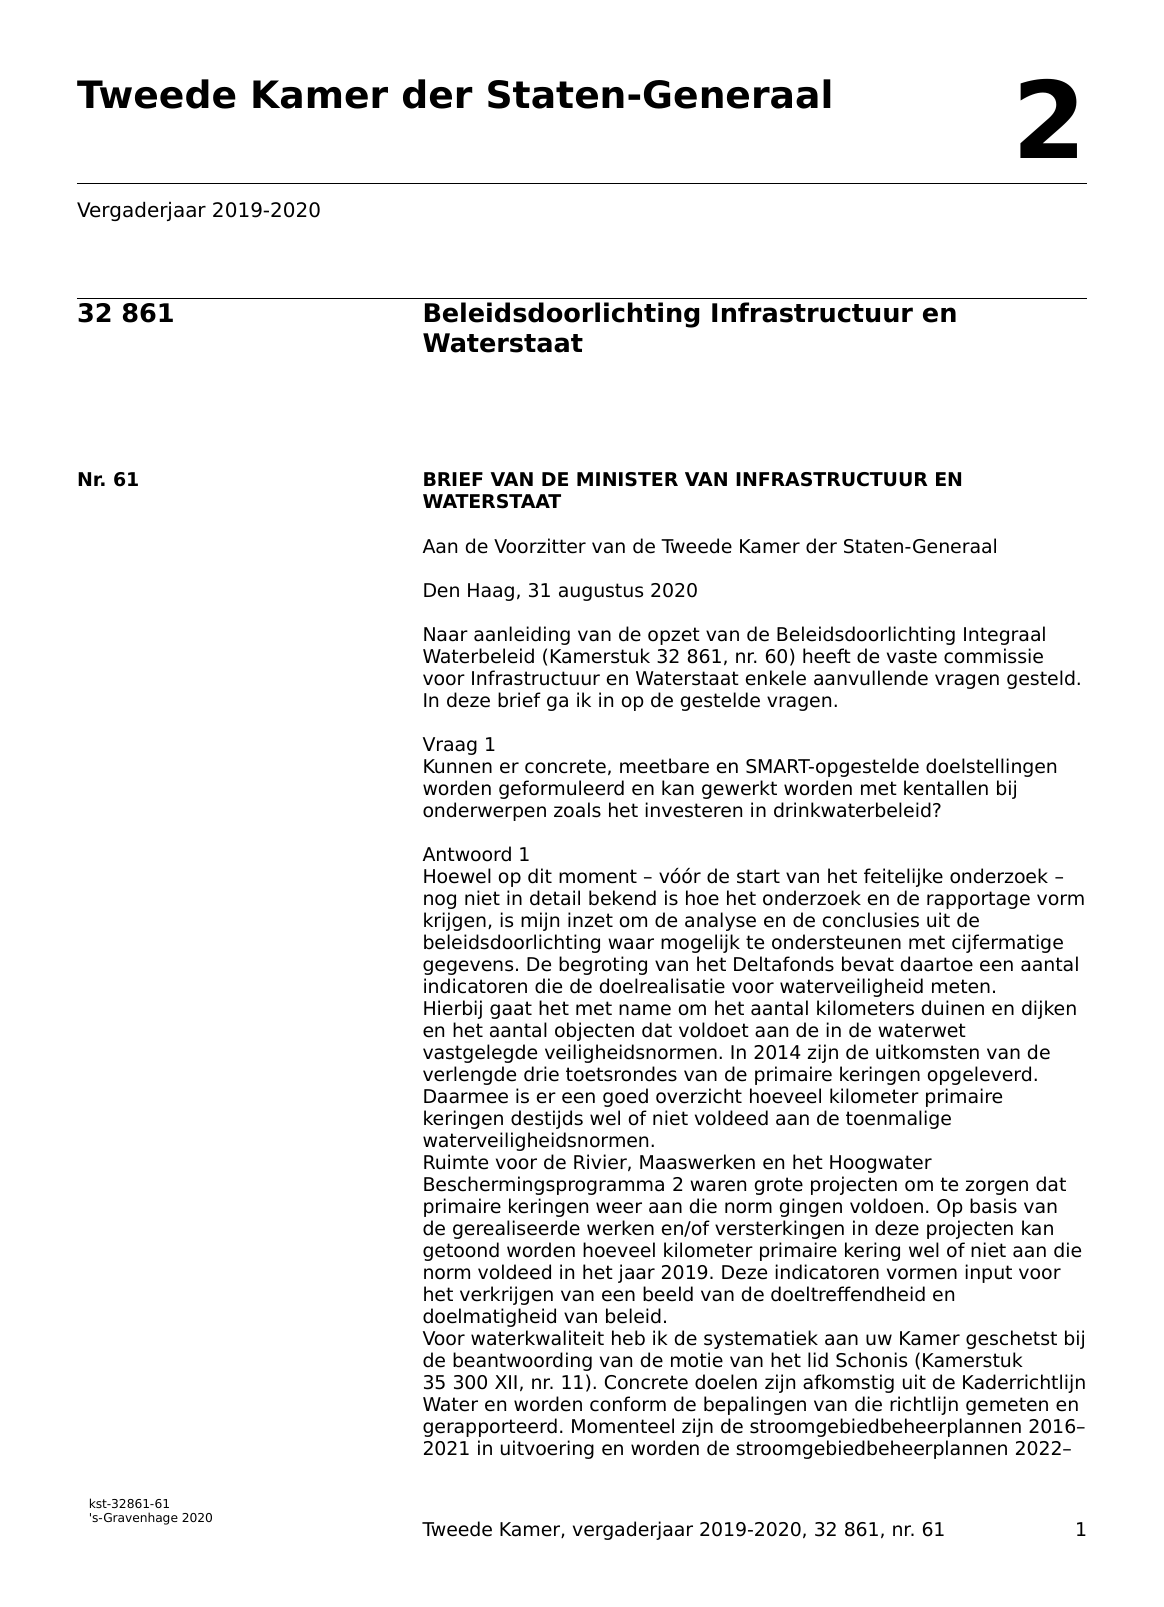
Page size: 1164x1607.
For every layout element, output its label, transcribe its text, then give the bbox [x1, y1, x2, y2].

text Ruimte voor de Rivier, Maaswerken en het Hoogwater Beschermingsprogramma 2 waren grote projecten om te zorgen dat primaire keringen weer aan die norm gingen voldoen. Op basis van de gerealiseerde werken en/of versterkingen in deze projecten kan getoond worden hoeveel kilometer primaire kering wel of niet aan die norm voldeed in het jaar 2019. Deze indicatoren vormen input voor het verkrijgen van een beeld van de doeltreffendheid en doelmatigheid van beleid. [422, 1152, 1087, 1328]
text Voor waterkwaliteit heb ik de systematiek aan uw Kamer geschetst bij de beantwoording van de motie van het lid Schonis (Kamerstuk 35 300 XII, nr. 11). Concrete doelen zijn afkomstig uit de Kaderrichtlijn Water en worden conform de bepalingen van die richtlijn gemeten en gerapporteerd. Momenteel zijn de stroomgebiedbeheerplannen 2016–2021 in uitvoering en worden de stroomgebiedbeheerplannen 2022– [422, 1328, 1087, 1459]
table_header 2 [886, 59, 1087, 183]
text Kunnen er concrete, meetbare en SMART-opgestelde doelstellingen worden geformuleerd en kan gewerkt worden met kentallen bij onderwerpen zoals het investeren in drinkwaterbeleid? [422, 756, 1087, 822]
subtitle 32 861 Beleidsdoorlichting Infrastructuur en Waterstaat [77, 299, 1087, 358]
table_header Tweede Kamer der Staten-Generaal [77, 59, 886, 183]
text Antwoord 1 [422, 844, 1087, 866]
text Den Haag, 31 augustus 2020 [422, 580, 1087, 602]
text Vraag 1 [422, 734, 1087, 756]
text Aan de Voorzitter van de Tweede Kamer der Staten-Generaal [422, 536, 1087, 557]
text Hoewel op dit moment – vóór de start van het feitelijke onderzoek – nog niet in detail bekend is hoe het onderzoek en de rapportage vorm krijgen, is mijn inzet om de analyse en de conclusies uit de beleidsdoorlichting waar mogelijk te ondersteunen met cijfermatige gegevens. De begroting van het Deltafonds bevat daartoe een aantal indicatoren die de doelrealisatie voor waterveiligheid meten. [422, 866, 1087, 998]
text Naar aanleiding van de opzet van de Beleidsdoorlichting Integraal Waterbeleid (Kamerstuk 32 861, nr. 60) heeft de vaste commissie voor Infrastructuur en Waterstaat enkele aanvullende vragen gesteld. In deze brief ga ik in op de gestelde vragen. [422, 624, 1087, 712]
text kst-32861-61 [88, 1497, 323, 1511]
text Hierbij gaat het met name om het aantal kilometers duinen en dijken en het aantal objecten dat voldoet aan de in de waterwet vastgelegde veiligheidsnormen. In 2014 zijn de uitkomsten van de verlengde drie toetsrondes van de primaire keringen opgeleverd. Daarmee is er een goed overzicht hoeveel kilometer primaire keringen destijds wel of niet voldeed aan de toenmalige waterveiligheidsnormen. [422, 998, 1087, 1152]
table_cell Vergaderjaar 2019-2020 [77, 184, 1087, 298]
subtitle Nr. 61 BRIEF VAN DE MINISTER VAN INFRASTRUCTUUR EN WATERSTAAT [77, 469, 1087, 513]
text 's-Gravenhage 2020 [88, 1511, 323, 1525]
